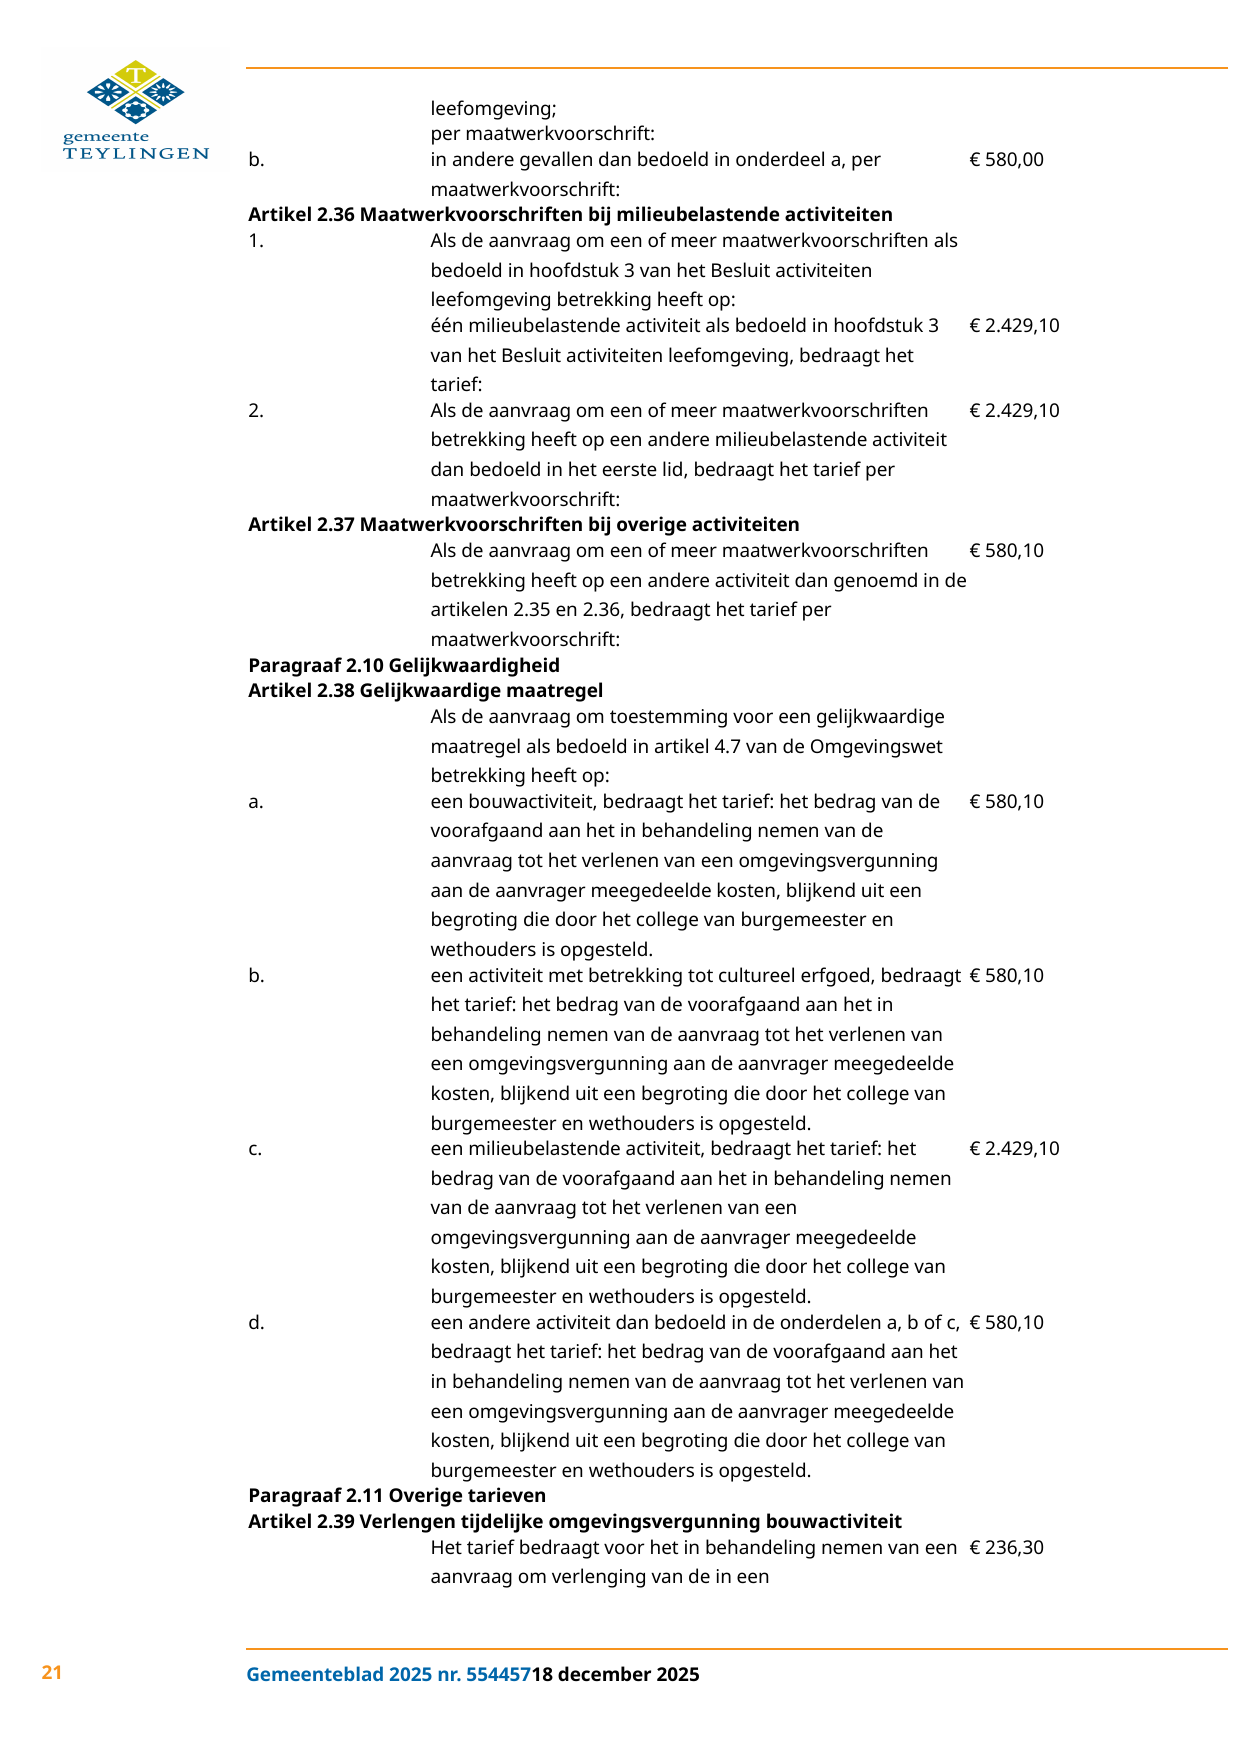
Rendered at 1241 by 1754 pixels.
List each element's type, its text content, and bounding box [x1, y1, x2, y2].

table_cell [248, 95, 430, 146]
table_cell een milieubelastende activiteit, bedraagt het tarief: het bedrag van de voorafgaand aan het in behandeling nemen van de aanvraag tot het verlenen van een omgevingsvergunning aan de aanvrager meegedeelde kosten, blijkend uit een begroting die door het college van burgemeester en wethouders is opgesteld. [430, 1135, 969, 1309]
table_cell € 2.429,10 [969, 397, 1152, 512]
table_cell [969, 703, 1152, 788]
table_cell een activiteit met betrekking tot cultureel erfgoed, bedraagt het tarief: het bedrag van de voorafgaand aan het in behandeling nemen van de aanvraag tot het verlenen van een omgevingsvergunning aan de aanvrager meegedeelde kosten, blijkend uit een begroting die door het college van burgemeester en wethouders is opgesteld. [430, 962, 969, 1135]
table_cell leefomgeving; [430, 95, 969, 121]
table_cell in andere gevallen dan bedoeld in onderdeel a, per maatwerkvoorschrift: [430, 146, 969, 202]
table_cell € 236,30 [969, 1534, 1152, 1589]
table_cell per maatwerkvoorschrift: [430, 121, 969, 146]
table_cell [248, 1534, 430, 1589]
table_cell Als de aanvraag om toestemming voor een gelijkwaardige maatregel als bedoeld in artikel 4.7 van de Omgevingswet betrekking heeft op: [430, 703, 969, 788]
table_cell b. [248, 962, 430, 1135]
table_cell € 580,10 [969, 1309, 1152, 1483]
table_cell Artikel 2.36 Maatwerkvoorschriften bij milieubelastende activiteiten [248, 202, 1152, 227]
table_cell één milieubelastende activiteit als bedoeld in hoofdstuk 3 van het Besluit activiteiten leefomgeving, bedraagt het tarief: [430, 312, 969, 397]
table_cell Als de aanvraag om een of meer maatwerkvoorschriften als bedoeld in hoofdstuk 3 van het Besluit activiteiten leefomgeving betrekking heeft op: [430, 227, 969, 312]
table_cell Het tarief bedraagt voor het in behandeling nemen van een aanvraag om verlenging van de in een [430, 1534, 969, 1589]
table_cell [248, 703, 430, 788]
table_cell Artikel 2.39 Verlengen tijdelijke omgevingsvergunning bouwactiviteit [248, 1509, 1152, 1534]
table_cell € 580,10 [969, 537, 1152, 652]
table_cell een andere activiteit dan bedoeld in de onderdelen a, b of c, bedraagt het tarief: het bedrag van de voorafgaand aan het in behandeling nemen van de aanvraag tot het verlenen van een omgevingsvergunning aan de aanvrager meegedeelde kosten, blijkend uit een begroting die door het college van burgemeester en wethouders is opgesteld. [430, 1309, 969, 1483]
table_cell a. [248, 788, 430, 962]
table_cell [969, 95, 1152, 146]
table_cell [248, 537, 430, 652]
table_cell Artikel 2.37 Maatwerkvoorschriften bij overige activiteiten [248, 512, 1152, 537]
table_cell [248, 312, 430, 397]
table_cell € 2.429,10 [969, 312, 1152, 397]
table_cell € 580,10 [969, 788, 1152, 962]
table_cell Artikel 2.38 Gelijkwaardige maatregel [248, 678, 1152, 703]
picture [41, 47, 231, 172]
table_cell 2. [248, 397, 430, 512]
table_cell € 580,00 [969, 146, 1152, 202]
table_cell Paragraaf 2.10 Gelijkwaardigheid [248, 652, 1152, 677]
table_cell [969, 227, 1152, 312]
table_cell € 2.429,10 [969, 1135, 1152, 1309]
table_cell Als de aanvraag om een of meer maatwerkvoorschriften betrekking heeft op een andere milieubelastende activiteit dan bedoeld in het eerste lid, bedraagt het tarief per maatwerkvoorschrift: [430, 397, 969, 512]
table_cell d. [248, 1309, 430, 1483]
table_cell Als de aanvraag om een of meer maatwerkvoorschriften betrekking heeft op een andere activiteit dan genoemd in de artikelen 2.35 en 2.36, bedraagt het tarief per maatwerkvoorschrift: [430, 537, 969, 652]
table_cell Paragraaf 2.11 Overige tarieven [248, 1483, 1152, 1508]
table_cell b. [248, 146, 430, 202]
table_cell 1. [248, 227, 430, 312]
table_cell € 580,10 [969, 962, 1152, 1135]
table_cell c. [248, 1135, 430, 1309]
table_cell een bouwactiviteit, bedraagt het tarief: het bedrag van de voorafgaand aan het in behandeling nemen van de aanvraag tot het verlenen van een omgevingsvergunning aan de aanvrager meegedeelde kosten, blijkend uit een begroting die door het college van burgemeester en wethouders is opgesteld. [430, 788, 969, 962]
